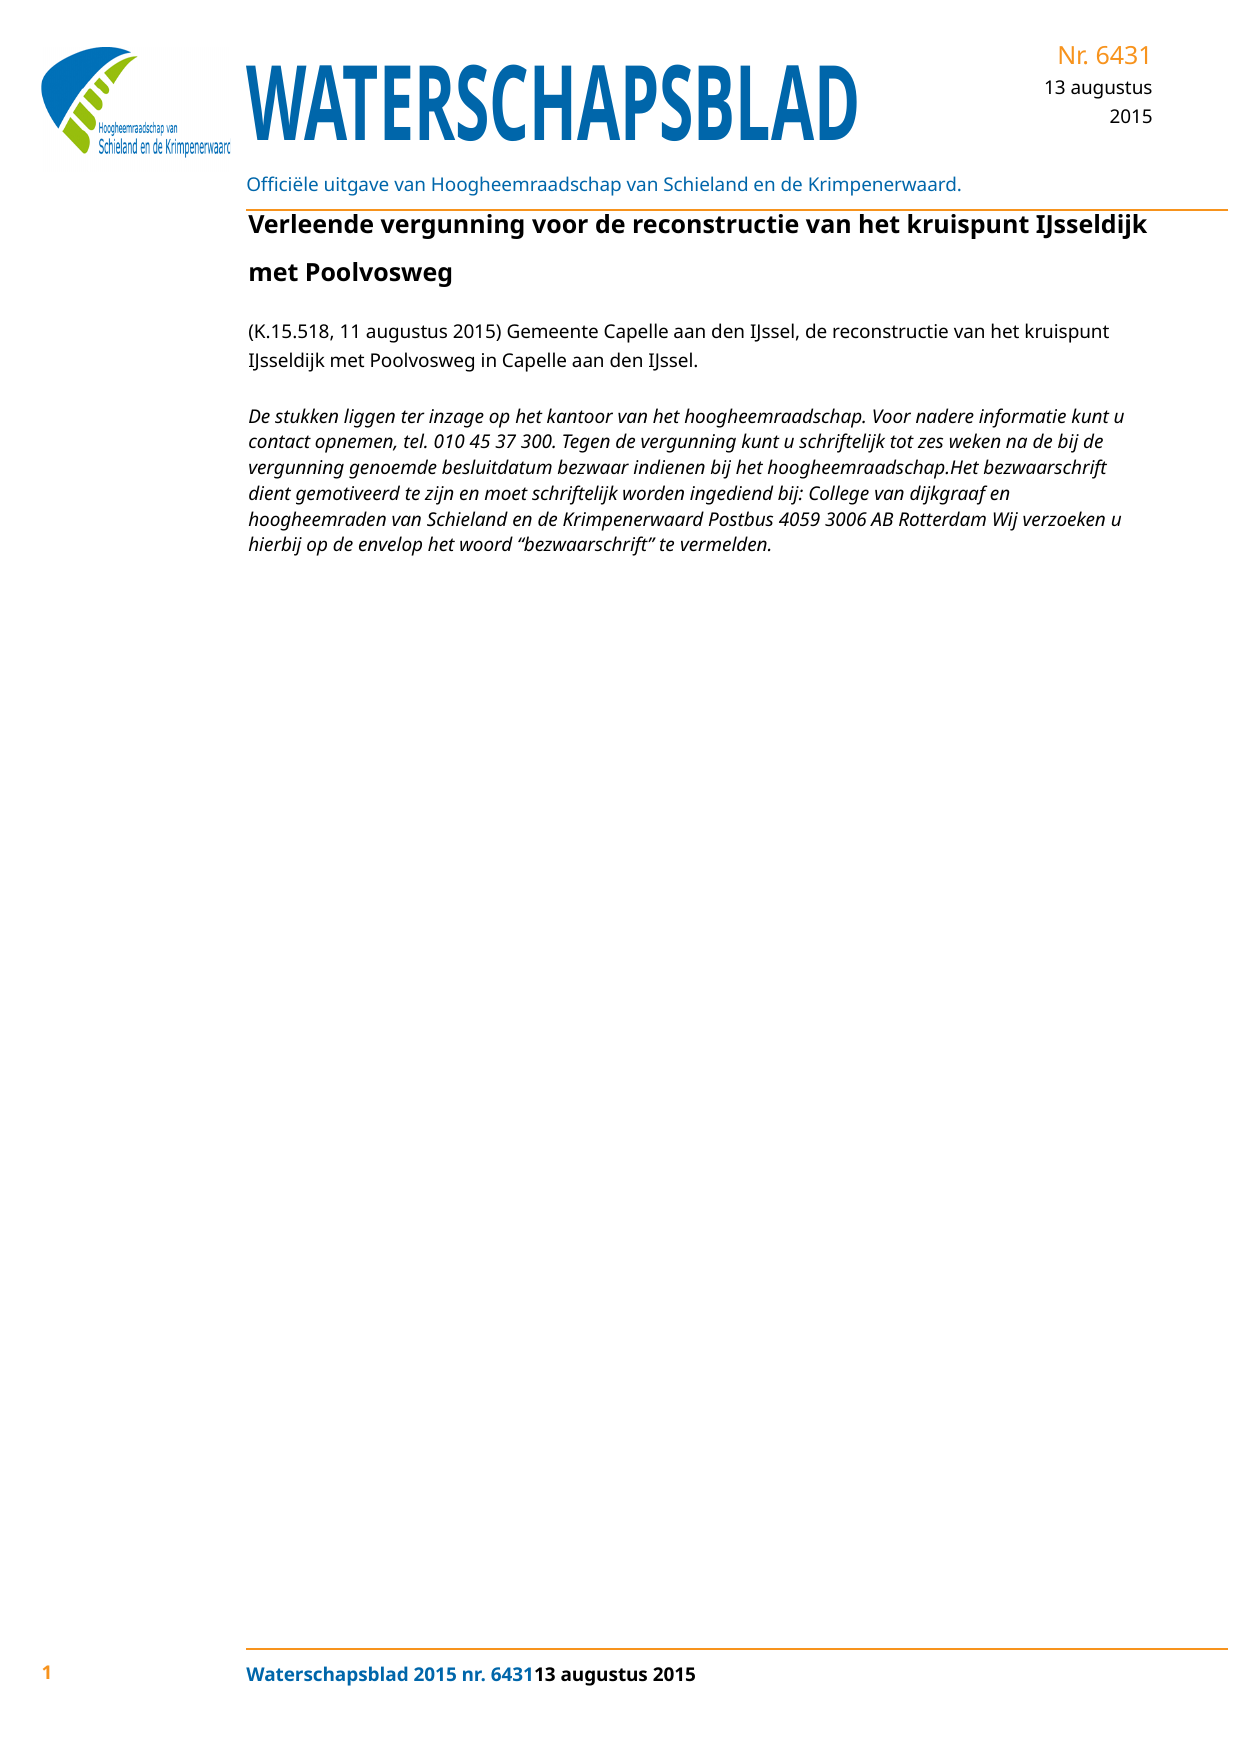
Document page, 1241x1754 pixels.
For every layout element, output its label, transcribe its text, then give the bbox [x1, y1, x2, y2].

picture [41, 47, 231, 172]
text Verleende vergunning voor de reconstructie van het kruispunt IJsseldijk met Poolvosweg [248, 211, 1152, 288]
text De stukken liggen ter inzage op het kantoor van het hoogheemraadschap. Voor nadere informatie kunt u contact opnemen, tel. 010 45 37 300. Tegen de vergunning kunt u schriftelijk tot zes weken na de bij de vergunning genoemde besluitdatum bezwaar indienen bij het hoogheemraadschap.Het bezwaarschrift dient gemotiveerd te zijn en moet schriftelijk worden ingediend bij: College van dijkgraaf en hoogheemraden van Schieland en de Krimpenerwaard Postbus 4059 3006 AB Rotterdam Wij verzoeken u hierbij op de envelop het woord “bezwaarschrift” te vermelden. [248, 403, 1152, 557]
text (K.15.518, 11 augustus 2015) Gemeente Capelle aan den IJssel, de reconstructie van het kruispunt IJsseldijk met Poolvosweg in Capelle aan den IJssel. [248, 318, 1152, 373]
